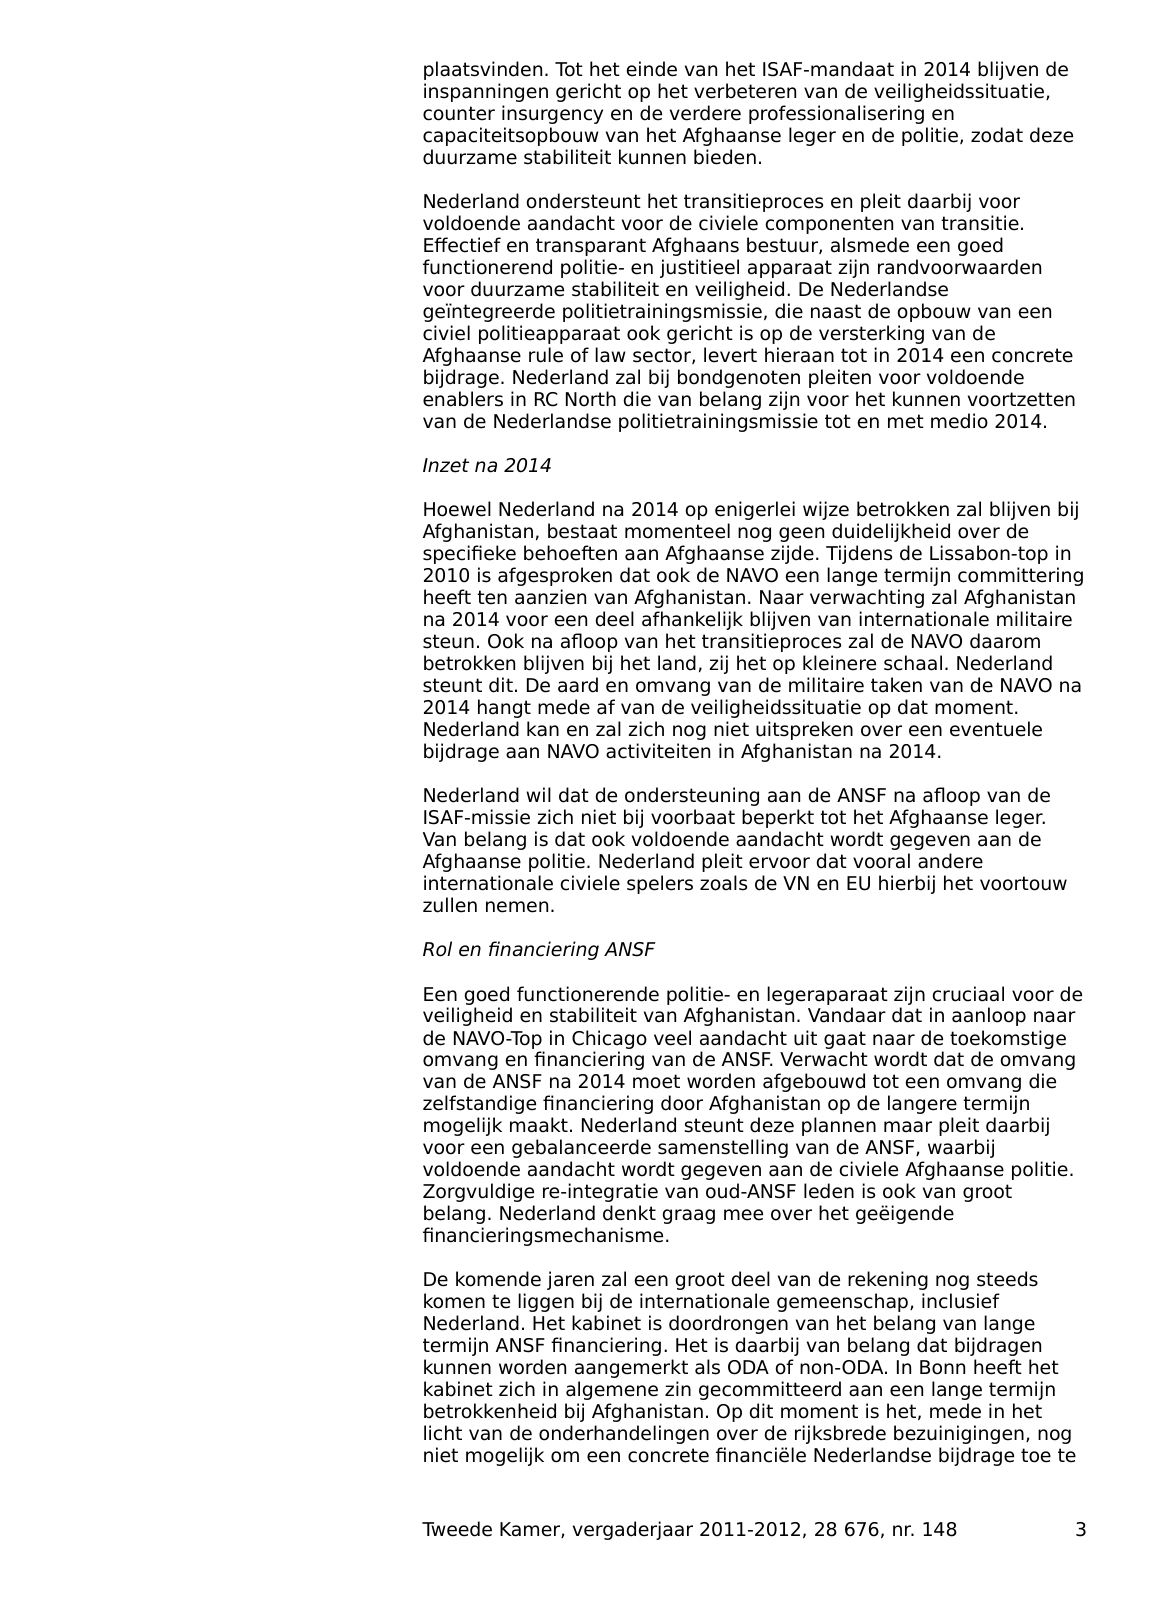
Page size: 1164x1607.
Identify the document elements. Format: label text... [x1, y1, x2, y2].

text De komende jaren zal een groot deel van de rekening nog steeds komen te liggen bij de internationale gemeenschap, inclusief Nederland. Het kabinet is doordrongen van het belang van lange termijn ANSF financiering. Het is daarbij van belang dat bijdragen kunnen worden aangemerkt als ODA of non-ODA. In Bonn heeft het kabinet zich in algemene zin gecommitteerd aan een lange termijn betrokkenheid bij Afghanistan. Op dit moment is het, mede in het licht van de onderhandelingen over de rijksbrede bezuinigingen, nog niet mogelijk om een concrete financiële Nederlandse bijdrage toe te [422, 1269, 1087, 1467]
text Een goed functionerende politie- en legeraparaat zijn cruciaal voor de veiligheid en stabiliteit van Afghanistan. Vandaar dat in aanloop naar de NAVO-Top in Chicago veel aandacht uit gaat naar de toekomstige omvang en financiering van de ANSF. Verwacht wordt dat de omvang van de ANSF na 2014 moet worden afgebouwd tot een omvang die zelfstandige financiering door Afghanistan op de langere termijn mogelijk maakt. Nederland steunt deze plannen maar pleit daarbij voor een gebalanceerde samenstelling van de ANSF, waarbij voldoende aandacht wordt gegeven aan de civiele Afghaanse politie. Zorgvuldige re-integratie van oud-ANSF leden is ook van groot belang. Nederland denkt graag mee over het geëigende financieringsmechanisme. [422, 983, 1087, 1247]
subtitle Rol en financiering ANSF [422, 939, 1087, 961]
text Nederland ondersteunt het transitieproces en pleit daarbij voor voldoende aandacht voor de civiele componenten van transitie. Effectief en transparant Afghaans bestuur, alsmede een goed functionerend politie- en justitieel apparaat zijn randvoorwaarden voor duurzame stabiliteit en veiligheid. De Nederlandse geïntegreerde politietrainingsmissie, die naast de opbouw van een civiel politieapparaat ook gericht is op de versterking van de Afghaanse rule of law sector, levert hieraan tot in 2014 een concrete bijdrage. Nederland zal bij bondgenoten pleiten voor voldoende enablers in RC North die van belang zijn voor het kunnen voortzetten van de Nederlandse politietrainingsmissie tot en met medio 2014. [422, 191, 1087, 433]
text Hoewel Nederland na 2014 op enigerlei wijze betrokken zal blijven bij Afghanistan, bestaat momenteel nog geen duidelijkheid over de specifieke behoeften aan Afghaanse zijde. Tijdens de Lissabon-top in 2010 is afgesproken dat ook de NAVO een lange termijn committering heeft ten aanzien van Afghanistan. Naar verwachting zal Afghanistan na 2014 voor een deel afhankelijk blijven van internationale militaire steun. Ook na afloop van het transitieproces zal de NAVO daarom betrokken blijven bij het land, zij het op kleinere schaal. Nederland steunt dit. De aard en omvang van de militaire taken van de NAVO na 2014 hangt mede af van de veiligheidssituatie op dat moment. Nederland kan en zal zich nog niet uitspreken over een eventuele bijdrage aan NAVO activiteiten in Afghanistan na 2014. [422, 499, 1087, 763]
subtitle Inzet na 2014 [422, 455, 1087, 477]
text Nederland wil dat de ondersteuning aan de ANSF na afloop van de ISAF-missie zich niet bij voorbaat beperkt tot het Afghaanse leger. Van belang is dat ook voldoende aandacht wordt gegeven aan de Afghaanse politie. Nederland pleit ervoor dat vooral andere internationale civiele spelers zoals de VN en EU hierbij het voortouw zullen nemen. [422, 785, 1087, 917]
text plaatsvinden. Tot het einde van het ISAF-mandaat in 2014 blijven de inspanningen gericht op het verbeteren van de veiligheidssituatie, counter insurgency en de verdere professionalisering en capaciteitsopbouw van het Afghaanse leger en de politie, zodat deze duurzame stabiliteit kunnen bieden. [422, 59, 1087, 169]
